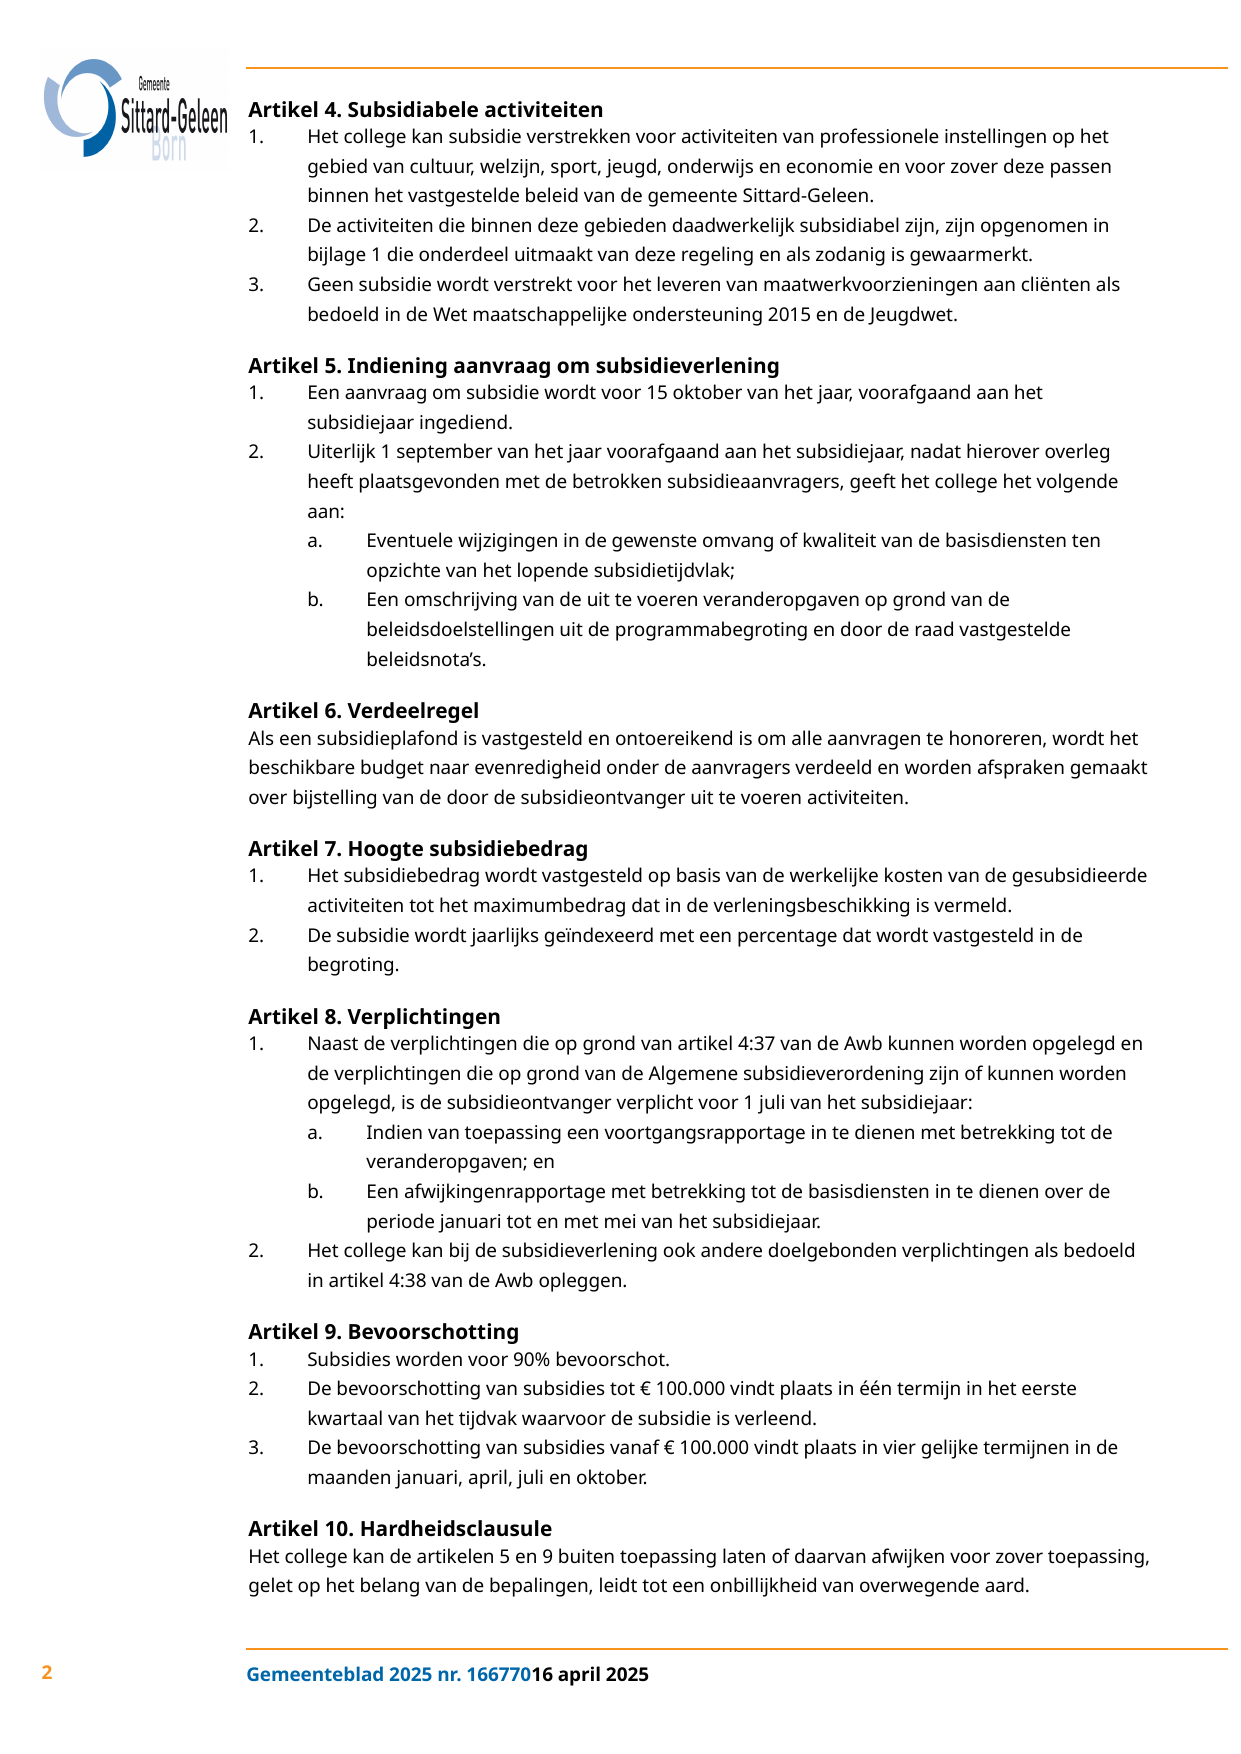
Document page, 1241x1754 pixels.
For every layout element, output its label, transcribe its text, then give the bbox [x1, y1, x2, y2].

text Artikel 7. Hoogte subsidiebedrag [248, 834, 1152, 863]
list Een omschrijving van de uit te voeren veranderopgaven op grond van de beleidsdoelstellingen uit de programmabegroting en door de raad vastgestelde beleidsnota’s. [307, 587, 1152, 672]
list Uiterlijk 1 september van het jaar voorafgaand aan het subsidiejaar, nadat hierover overleg heeft plaatsgevonden met de betrokken subsidieaanvragers, geeft het college het volgende aan: [248, 439, 1152, 524]
text Het college kan de artikelen 5 en 9 buiten toepassing laten of daarvan afwijken voor zover toepassing, gelet op het belang van de bepalingen, leidt tot een onbillijkheid van overwegende aard. [248, 1543, 1152, 1598]
list Subsidies worden voor 90% bevoorschot. [248, 1346, 1152, 1372]
list De activiteiten die binnen deze gebieden daadwerkelijk subsidiabel zijn, zijn opgenomen in bijlage 1 die onderdeel uitmaakt van deze regeling en als zodanig is gewaarmerkt. [248, 212, 1152, 267]
list De bevoorschotting van subsidies tot € 100.000 vindt plaats in één termijn in het eerste kwartaal van het tijdvak waarvoor de subsidie is verleend. [248, 1375, 1152, 1431]
list Het college kan subsidie verstrekken voor activiteiten van professionele instellingen op het gebied van cultuur, welzijn, sport, jeugd, onderwijs en economie en voor zover deze passen binnen het vastgestelde beleid van de gemeente Sittard-Geleen. [248, 123, 1152, 208]
list Geen subsidie wordt verstrekt voor het leveren van maatwerkvoorzieningen aan cliënten als bedoeld in de Wet maatschappelijke ondersteuning 2015 en de Jeugdwet. [248, 271, 1152, 326]
text Artikel 4. Subsidiabele activiteiten [248, 95, 1152, 123]
text Artikel 10. Hardheidsclausule [248, 1514, 1152, 1543]
text Als een subsidieplafond is vastgesteld en ontoereikend is om alle aanvragen te honoreren, wordt het beschikbare budget naar evenredigheid onder de aanvragers verdeeld en worden afspraken gemaakt over bijstelling van de door de subsidieontvanger uit te voeren activiteiten. [248, 725, 1152, 809]
list Naast de verplichtingen die op grond van artikel 4:37 van de Awb kunnen worden opgelegd en de verplichtingen die op grond van de Algemene subsidieverordening zijn of kunnen worden opgelegd, is de subsidieontvanger verplicht voor 1 juli van het subsidiejaar: [248, 1030, 1152, 1115]
picture [41, 47, 231, 172]
text Artikel 6. Verdeelregel [248, 696, 1152, 725]
text Artikel 8. Verplichtingen [248, 1002, 1152, 1030]
list De bevoorschotting van subsidies vanaf € 100.000 vindt plaats in vier gelijke termijnen in de maanden januari, april, juli en oktober. [248, 1434, 1152, 1490]
text Artikel 9. Bevoorschotting [248, 1317, 1152, 1346]
list Eventuele wijzigingen in de gewenste omvang of kwaliteit van de basisdiensten ten opzichte van het lopende subsidietijdvlak; [307, 527, 1152, 583]
list Een afwijkingenrapportage met betrekking tot de basisdiensten in te dienen over de periode januari tot en met mei van het subsidiejaar. [307, 1178, 1152, 1233]
list Indien van toepassing een voortgangsrapportage in te dienen met betrekking tot de veranderopgaven; en [307, 1119, 1152, 1174]
list Het subsidiebedrag wordt vastgesteld op basis van de werkelijke kosten van de gesubsidieerde activiteiten tot het maximumbedrag dat in de verleningsbeschikking is vermeld. [248, 863, 1152, 918]
list Het college kan bij de subsidieverlening ook andere doelgebonden verplichtingen als bedoeld in artikel 4:38 van de Awb opleggen. [248, 1237, 1152, 1293]
list Een aanvraag om subsidie wordt voor 15 oktober van het jaar, voorafgaand aan het subsidiejaar ingediend. [248, 379, 1152, 435]
list De subsidie wordt jaarlijks geïndexeerd met een percentage dat wordt vastgesteld in de begroting. [248, 922, 1152, 977]
text Artikel 5. Indiening aanvraag om subsidieverlening [248, 351, 1152, 379]
